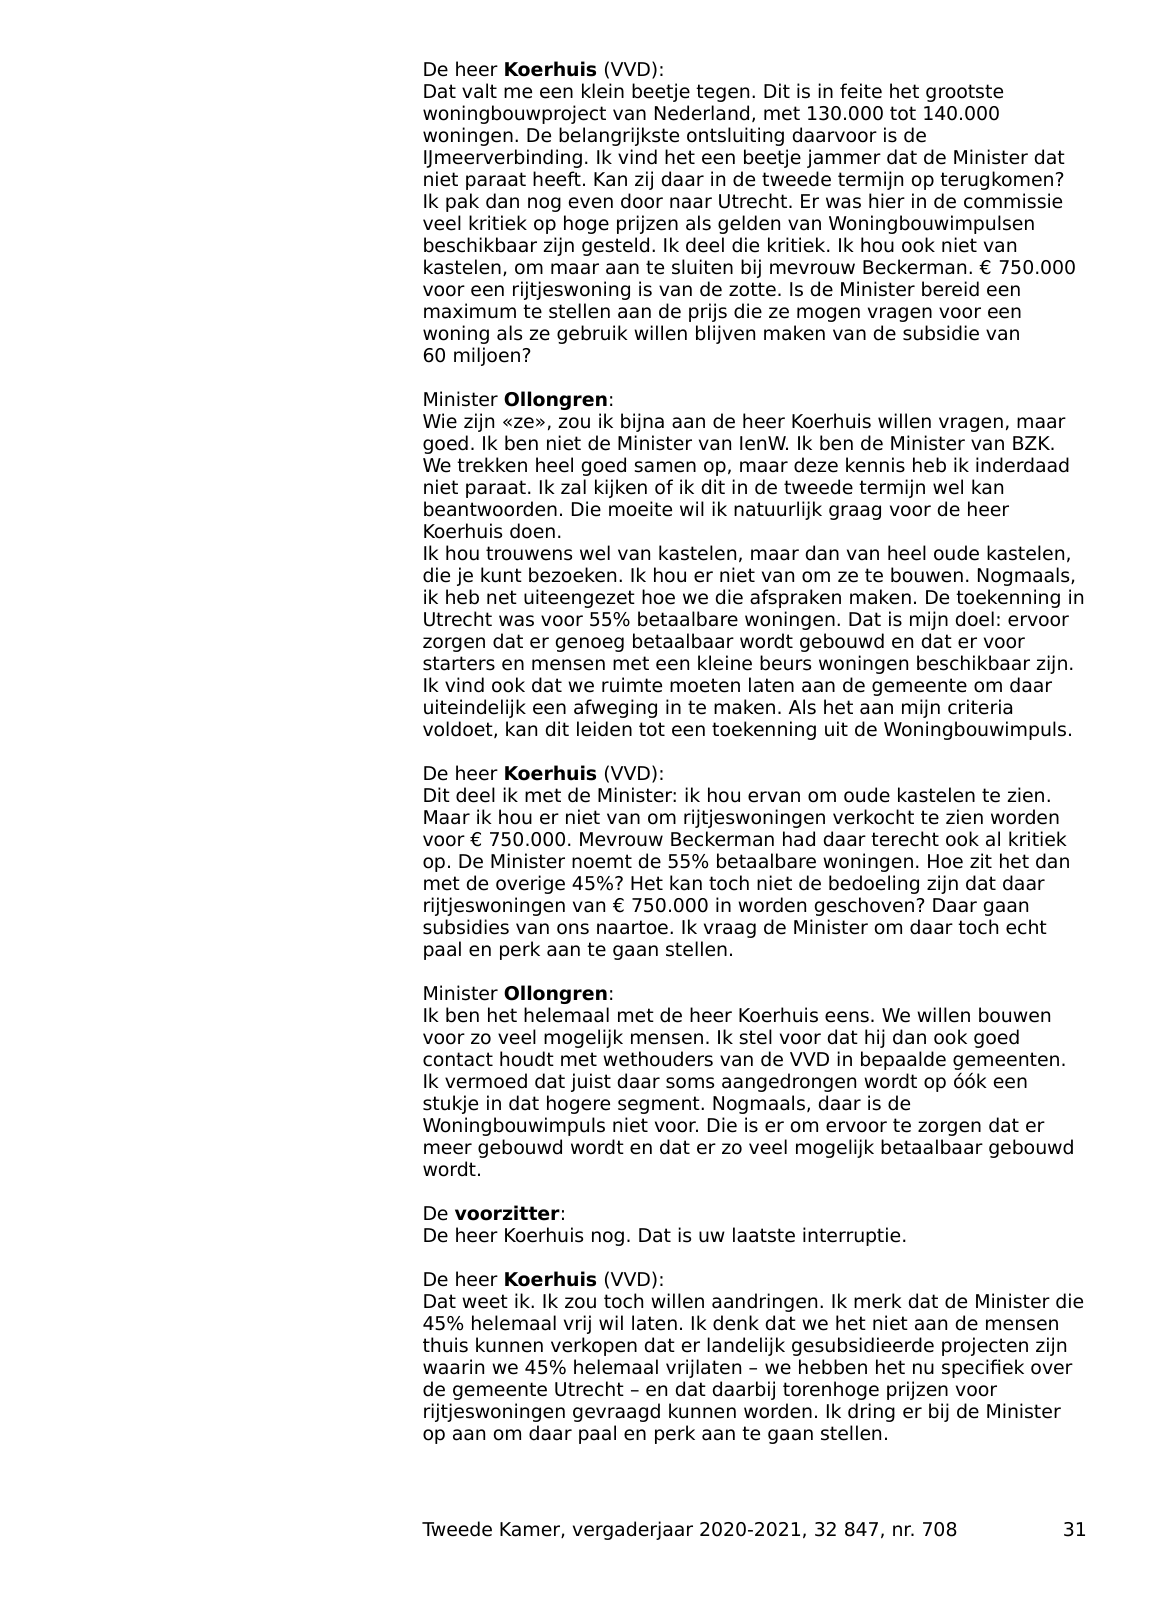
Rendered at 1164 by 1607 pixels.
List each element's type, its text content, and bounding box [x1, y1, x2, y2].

text De voorzitter: [422, 1203, 1087, 1225]
text Ik pak dan nog even door naar Utrecht. Er was hier in de commissie veel kritiek op hoge prijzen als gelden van Woningbouwimpulsen beschikbaar zijn gesteld. Ik deel die kritiek. Ik hou ook niet van kastelen, om maar aan te sluiten bij mevrouw Beckerman. € 750.000 voor een rijtjeswoning is van de zotte. Is de Minister bereid een maximum te stellen aan de prijs die ze mogen vragen voor een woning als ze gebruik willen blijven maken van de subsidie van 60 miljoen? [422, 191, 1087, 367]
text Minister Ollongren: [422, 389, 1087, 411]
text De heer Koerhuis (VVD): [422, 59, 1087, 81]
text De heer Koerhuis nog. Dat is uw laatste interruptie. [422, 1225, 1087, 1247]
text Minister Ollongren: [422, 983, 1087, 1005]
text Ik hou trouwens wel van kastelen, maar dan van heel oude kastelen, die je kunt bezoeken. Ik hou er niet van om ze te bouwen. Nogmaals, ik heb net uiteengezet hoe we die afspraken maken. De toekenning in Utrecht was voor 55% betaalbare woningen. Dat is mijn doel: ervoor zorgen dat er genoeg betaalbaar wordt gebouwd en dat er voor starters en mensen met een kleine beurs woningen beschikbaar zijn. Ik vind ook dat we ruimte moeten laten aan de gemeente om daar uiteindelijk een afweging in te maken. Als het aan mijn criteria voldoet, kan dit leiden tot een toekenning uit de Woningbouwimpuls. [422, 543, 1087, 741]
text Dat weet ik. Ik zou toch willen aandringen. Ik merk dat de Minister die 45% helemaal vrij wil laten. Ik denk dat we het niet aan de mensen thuis kunnen verkopen dat er landelijk gesubsidieerde projecten zijn waarin we 45% helemaal vrijlaten – we hebben het nu specifiek over de gemeente Utrecht – en dat daarbij torenhoge prijzen voor rijtjeswoningen gevraagd kunnen worden. Ik dring er bij de Minister op aan om daar paal en perk aan te gaan stellen. [422, 1291, 1087, 1445]
text De heer Koerhuis (VVD): [422, 1269, 1087, 1291]
text Ik ben het helemaal met de heer Koerhuis eens. We willen bouwen voor zo veel mogelijk mensen. Ik stel voor dat hij dan ook goed contact houdt met wethouders van de VVD in bepaalde gemeenten. Ik vermoed dat juist daar soms aangedrongen wordt op óók een stukje in dat hogere segment. Nogmaals, daar is de Woningbouwimpuls niet voor. Die is er om ervoor te zorgen dat er meer gebouwd wordt en dat er zo veel mogelijk betaalbaar gebouwd wordt. [422, 1005, 1087, 1181]
text Dit deel ik met de Minister: ik hou ervan om oude kastelen te zien. Maar ik hou er niet van om rijtjeswoningen verkocht te zien worden voor € 750.000. Mevrouw Beckerman had daar terecht ook al kritiek op. De Minister noemt de 55% betaalbare woningen. Hoe zit het dan met de overige 45%? Het kan toch niet de bedoeling zijn dat daar rijtjeswoningen van € 750.000 in worden geschoven? Daar gaan subsidies van ons naartoe. Ik vraag de Minister om daar toch echt paal en perk aan te gaan stellen. [422, 785, 1087, 961]
text Wie zijn «ze», zou ik bijna aan de heer Koerhuis willen vragen, maar goed. Ik ben niet de Minister van IenW. Ik ben de Minister van BZK. We trekken heel goed samen op, maar deze kennis heb ik inderdaad niet paraat. Ik zal kijken of ik dit in de tweede termijn wel kan beantwoorden. Die moeite wil ik natuurlijk graag voor de heer Koerhuis doen. [422, 411, 1087, 543]
text De heer Koerhuis (VVD): [422, 763, 1087, 785]
text Dat valt me een klein beetje tegen. Dit is in feite het grootste woningbouwproject van Nederland, met 130.000 tot 140.000 woningen. De belangrijkste ontsluiting daarvoor is de IJmeerverbinding. Ik vind het een beetje jammer dat de Minister dat niet paraat heeft. Kan zij daar in de tweede termijn op terugkomen? [422, 81, 1087, 191]
